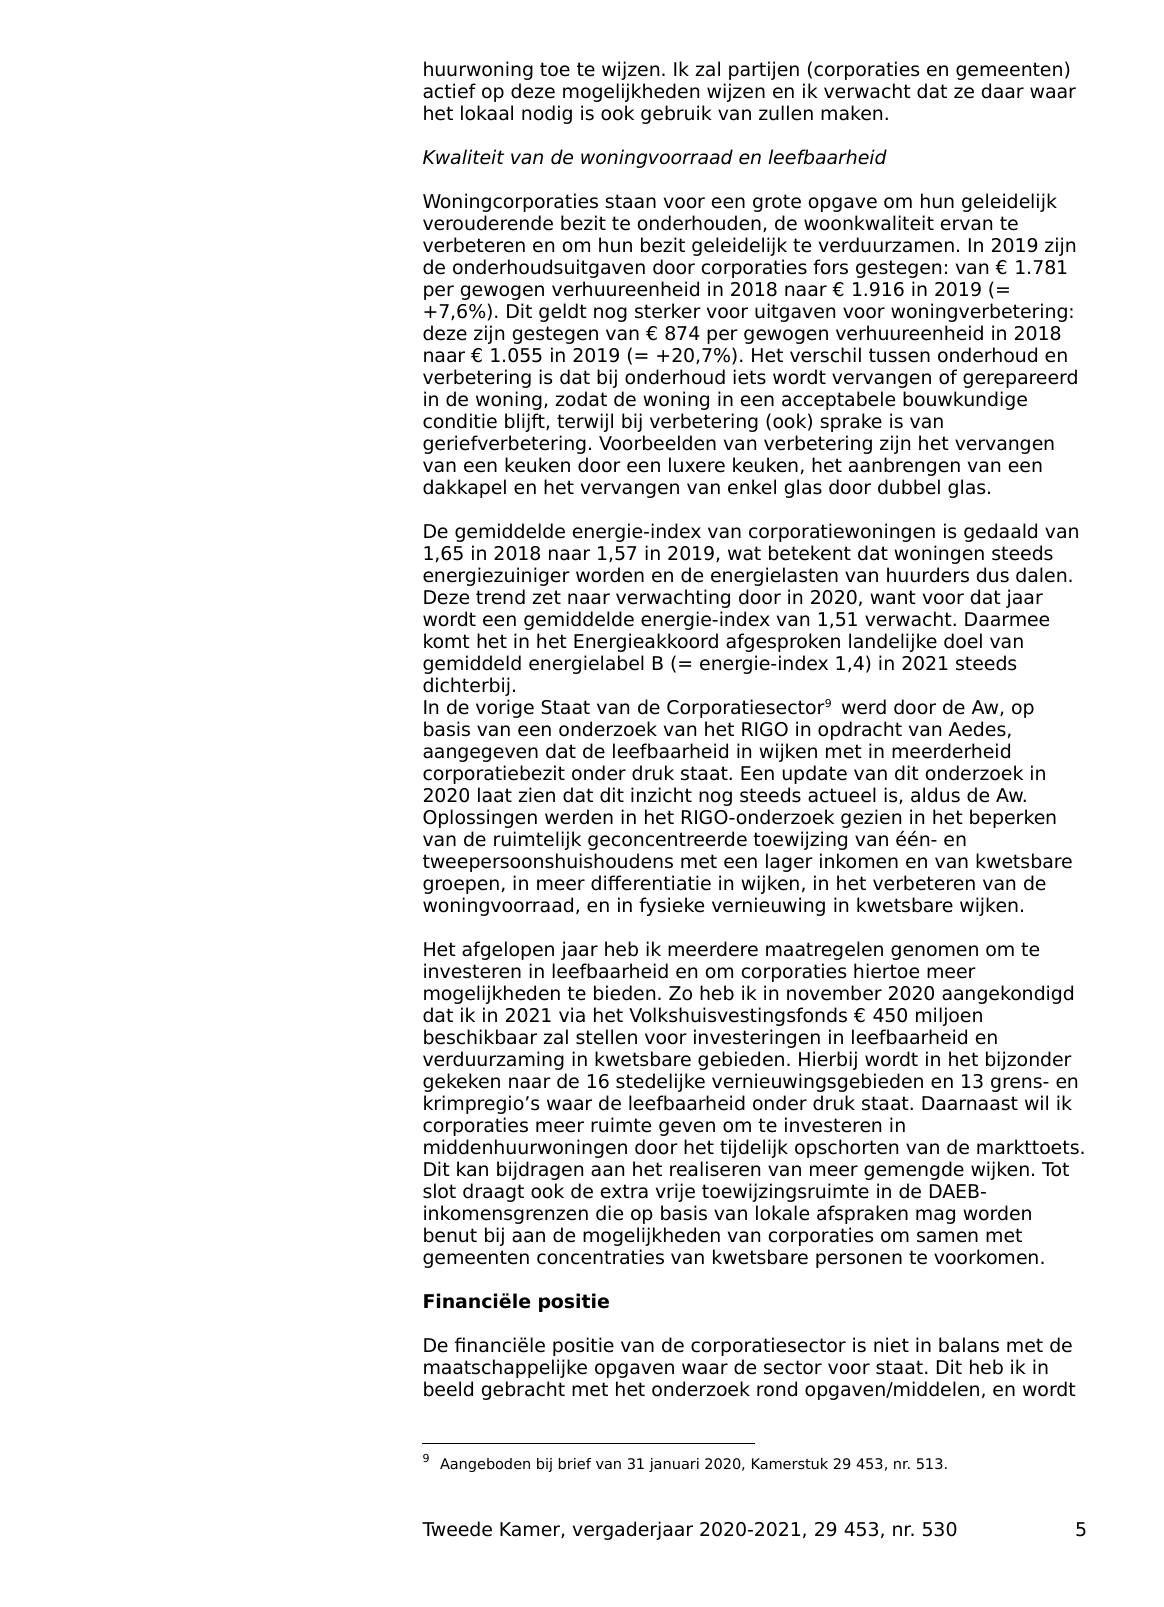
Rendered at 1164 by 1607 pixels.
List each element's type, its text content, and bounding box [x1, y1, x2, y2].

text huurwoning toe te wijzen. Ik zal partijen (corporaties en gemeenten) actief op deze mogelijkheden wijzen en ik verwacht dat ze daar waar het lokaal nodig is ook gebruik van zullen maken. [422, 59, 1087, 125]
text Het afgelopen jaar heb ik meerdere maatregelen genomen om te investeren in leefbaarheid en om corporaties hiertoe meer mogelijkheden te bieden. Zo heb ik in november 2020 aangekondigd dat ik in 2021 via het Volkshuisvestingsfonds € 450 miljoen beschikbaar zal stellen voor investeringen in leefbaarheid en verduurzaming in kwetsbare gebieden. Hierbij wordt in het bijzonder gekeken naar de 16 stedelijke vernieuwingsgebieden en 13 grens- en krimpregio’s waar de leefbaarheid onder druk staat. Daarnaast wil ik corporaties meer ruimte geven om te investeren in middenhuurwoningen door het tijdelijk opschorten van de markttoets. Dit kan bijdragen aan het realiseren van meer gemengde wijken. Tot slot draagt ook de extra vrije toewijzingsruimte in de DAEB-inkomensgrenzen die op basis van lokale afspraken mag worden benut bij aan de mogelijkheden van corporaties om samen met gemeenten concentraties van kwetsbare personen te voorkomen. [422, 939, 1087, 1269]
text Woningcorporaties staan voor een grote opgave om hun geleidelijk verouderende bezit te onderhouden, de woonkwaliteit ervan te verbeteren en om hun bezit geleidelijk te verduurzamen. In 2019 zijn de onderhoudsuitgaven door corporaties fors gestegen: van € 1.781 per gewogen verhuureenheid in 2018 naar € 1.916 in 2019 (= +7,6%). Dit geldt nog sterker voor uitgaven voor woningverbetering: deze zijn gestegen van € 874 per gewogen verhuureenheid in 2018 naar € 1.055 in 2019 (= +20,7%). Het verschil tussen onderhoud en verbetering is dat bij onderhoud iets wordt vervangen of gerepareerd in de woning, zodat de woning in een acceptabele bouwkundige conditie blijft, terwijl bij verbetering (ook) sprake is van geriefverbetering. Voorbeelden van verbetering zijn het vervangen van een keuken door een luxere keuken, het aanbrengen van een dakkapel en het vervangen van enkel glas door dubbel glas. [422, 191, 1087, 499]
text Aangeboden bij brief van 31 januari 2020, Kamerstuk 29 453, nr. 513. [422, 1452, 1087, 1474]
text De gemiddelde energie-index van corporatiewoningen is gedaald van 1,65 in 2018 naar 1,57 in 2019, wat betekent dat woningen steeds energiezuiniger worden en de energielasten van huurders dus dalen. Deze trend zet naar verwachting door in 2020, want voor dat jaar wordt een gemiddelde energie-index van 1,51 verwacht. Daarmee komt het in het Energieakkoord afgesproken landelijke doel van gemiddeld energielabel B (= energie-index 1,4) in 2021 steeds dichterbij. [422, 521, 1087, 697]
text De financiële positie van de corporatiesector is niet in balans met de maatschappelijke opgaven waar de sector voor staat. Dit heb ik in beeld gebracht met het onderzoek rond opgaven/middelen, en wordt [422, 1335, 1087, 1401]
text In de vorige Staat van de Corporatiesector werd door de Aw, op basis van een onderzoek van het RIGO in opdracht van Aedes, aangegeven dat de leefbaarheid in wijken met in meerderheid corporatiebezit onder druk staat. Een update van dit onderzoek in 2020 laat zien dat dit inzicht nog steeds actueel is, aldus de Aw. Oplossingen werden in het RIGO-onderzoek gezien in het beperken van de ruimtelijk geconcentreerde toewijzing van één- en tweepersoonshuishoudens met een lager inkomen en van kwetsbare groepen, in meer differentiatie in wijken, in het verbeteren van de woningvoorraad, en in fysieke vernieuwing in kwetsbare wijken. [422, 697, 1087, 917]
subtitle Financiële positie [422, 1291, 1087, 1313]
subtitle Kwaliteit van de woningvoorraad en leefbaarheid [422, 147, 1087, 169]
